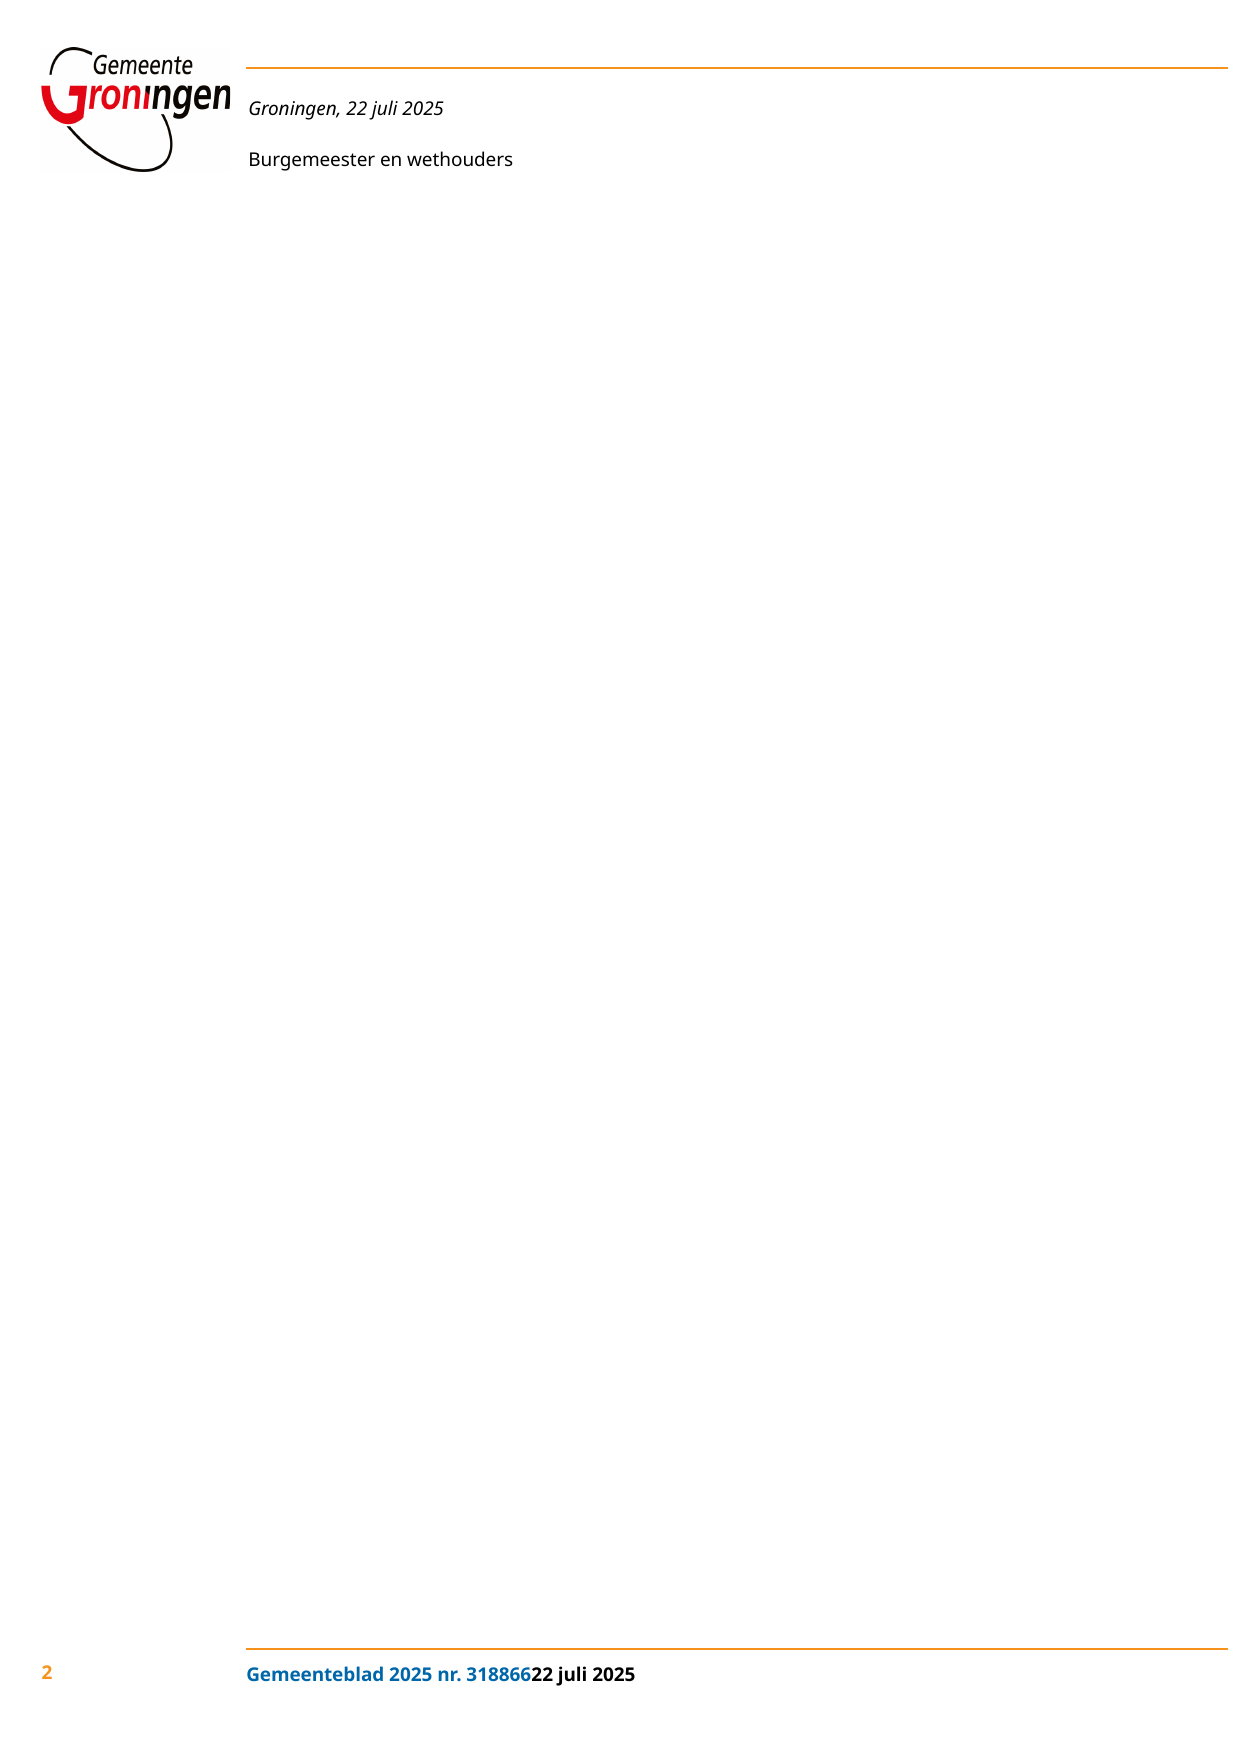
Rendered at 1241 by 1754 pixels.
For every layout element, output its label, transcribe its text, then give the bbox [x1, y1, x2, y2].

text Groningen, 22 juli 2025 [248, 95, 1152, 121]
text Burgemeester en wethouders [248, 146, 1152, 172]
picture [41, 47, 231, 172]
